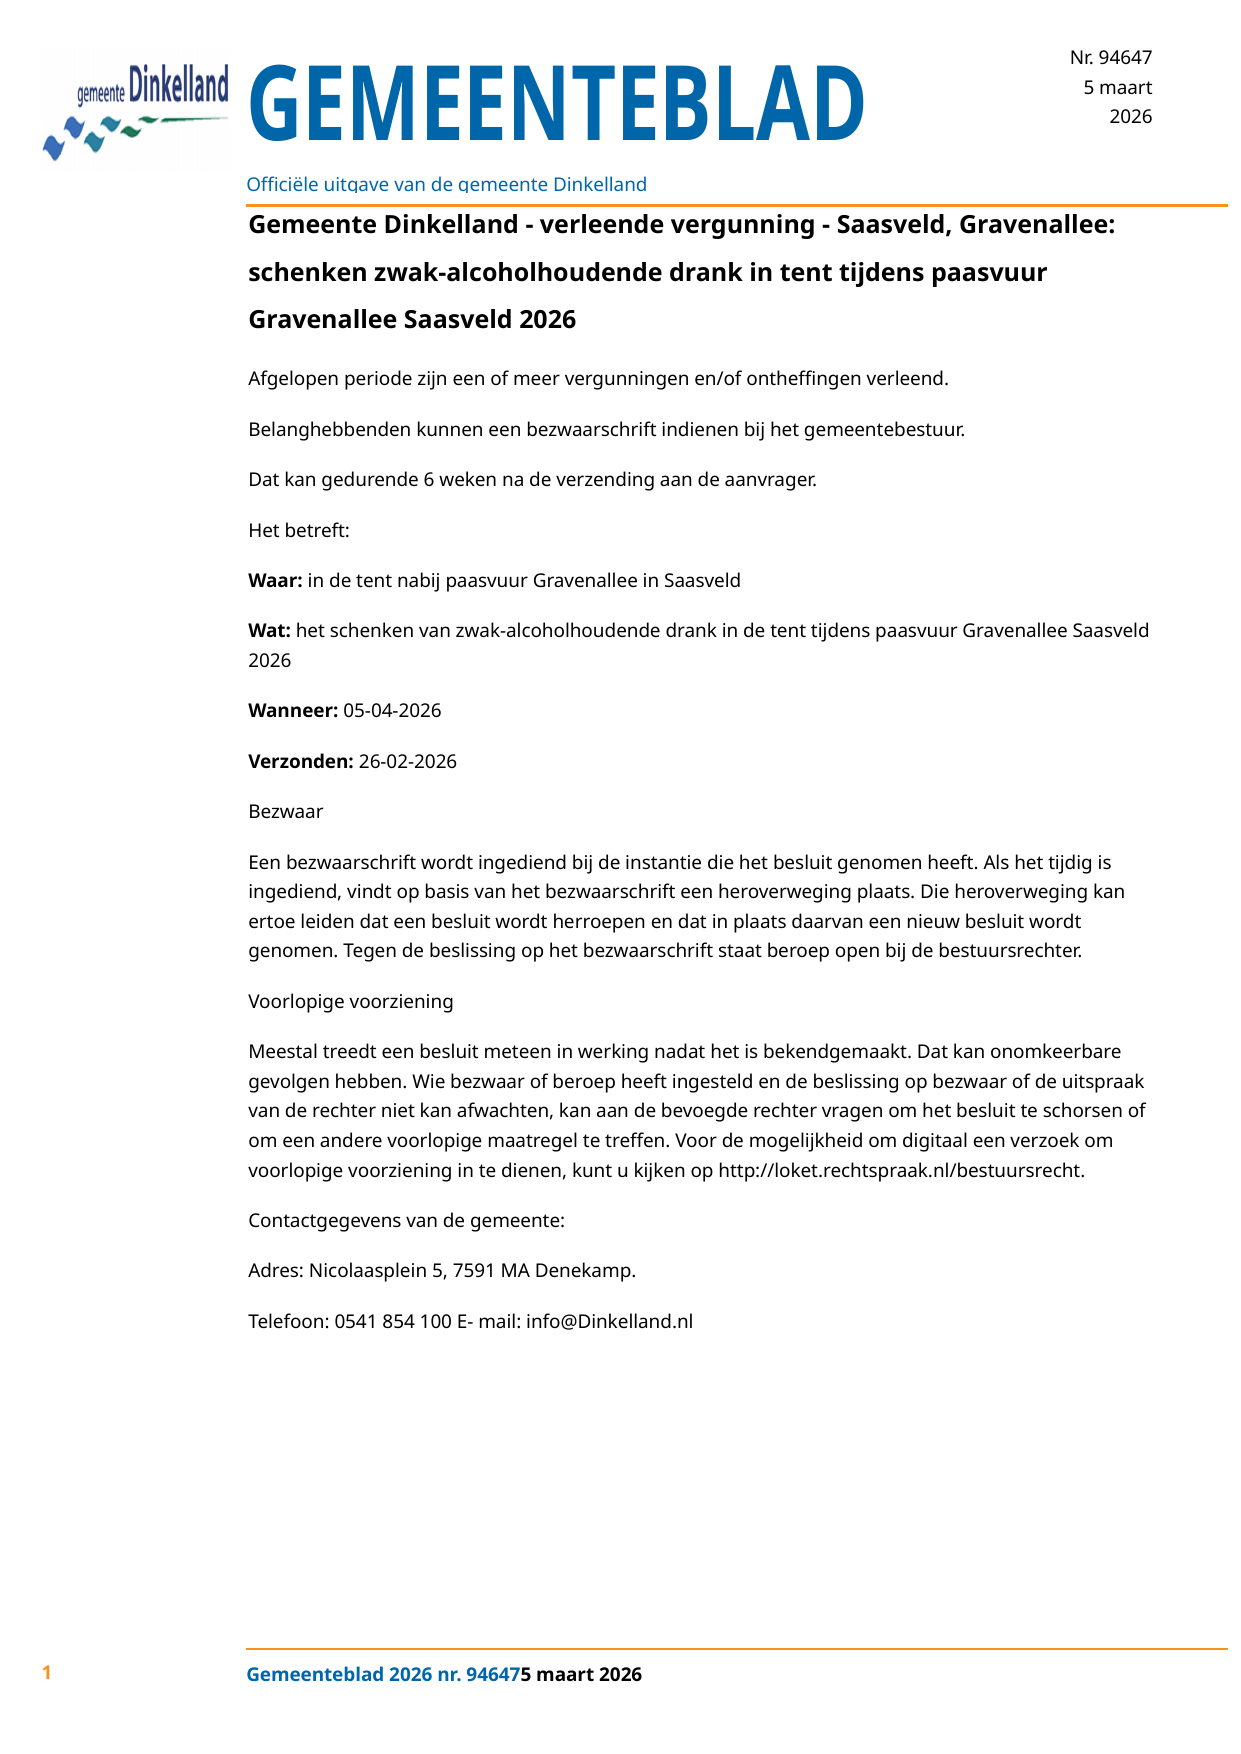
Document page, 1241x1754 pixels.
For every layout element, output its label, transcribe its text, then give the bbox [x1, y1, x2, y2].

text Gemeente Dinkelland - verleende vergunning - Saasveld, Gravenallee: schenken zwak-alcoholhoudende drank in tent tijdens paasvuur Gravenallee Saasveld 2026 [248, 207, 1152, 336]
text Wanneer: 05-04-2026 [248, 698, 1152, 723]
text Waar: in de tent nabij paasvuur Gravenallee in Saasveld [248, 567, 1152, 593]
text Dat kan gedurende 6 weken na de verzending aan de aanvrager. [248, 466, 1152, 492]
text Het betreft: [248, 517, 1152, 542]
text Contactgegevens van de gemeente: [248, 1207, 1152, 1233]
text Adres: Nicolaasplein 5, 7591 MA Denekamp. [248, 1258, 1152, 1283]
text Wat: het schenken van zwak-alcoholhoudende drank in de tent tijdens paasvuur Gravenallee Saasveld 2026 [248, 618, 1152, 673]
text Een bezwaarschrift wordt ingediend bij de instantie die het besluit genomen heeft. Als het tijdig is ingediend, vindt op basis van het bezwaarschrift een heroverweging plaats. Die heroverweging kan ertoe leiden dat een besluit wordt herroepen en dat in plaats daarvan een nieuw besluit wordt genomen. Tegen de beslissing op het bezwaarschrift staat beroep open bij de bestuursrechter. [248, 849, 1152, 963]
text Afgelopen periode zijn een of meer vergunningen en/of ontheffingen verleend. [248, 366, 1152, 391]
text Bezwaar [248, 798, 1152, 824]
text Meestal treedt een besluit meteen in werking nadat het is bekendgemaakt. Dat kan onomkeerbare gevolgen hebben. Wie bezwaar of beroep heeft ingesteld en de beslissing op bezwaar of de uitspraak van de rechter niet kan afwachten, kan aan de bevoegde rechter vragen om het besluit te schorsen of om een andere voorlopige maatregel te treffen. Voor de mogelijkheid om digitaal een verzoek om voorlopige voorziening in te dienen, kunt u kijken op http://loket.rechtspraak.nl/bestuursrecht. [248, 1038, 1152, 1182]
text Voorlopige voorziening [248, 988, 1152, 1014]
text Belanghebbenden kunnen een bezwaarschrift indienen bij het gemeentebestuur. [248, 416, 1152, 442]
text Telefoon: 0541 854 100 E- mail: info@Dinkelland.nl [248, 1308, 1152, 1334]
picture [41, 47, 231, 172]
text Verzonden: 26-02-2026 [248, 748, 1152, 774]
